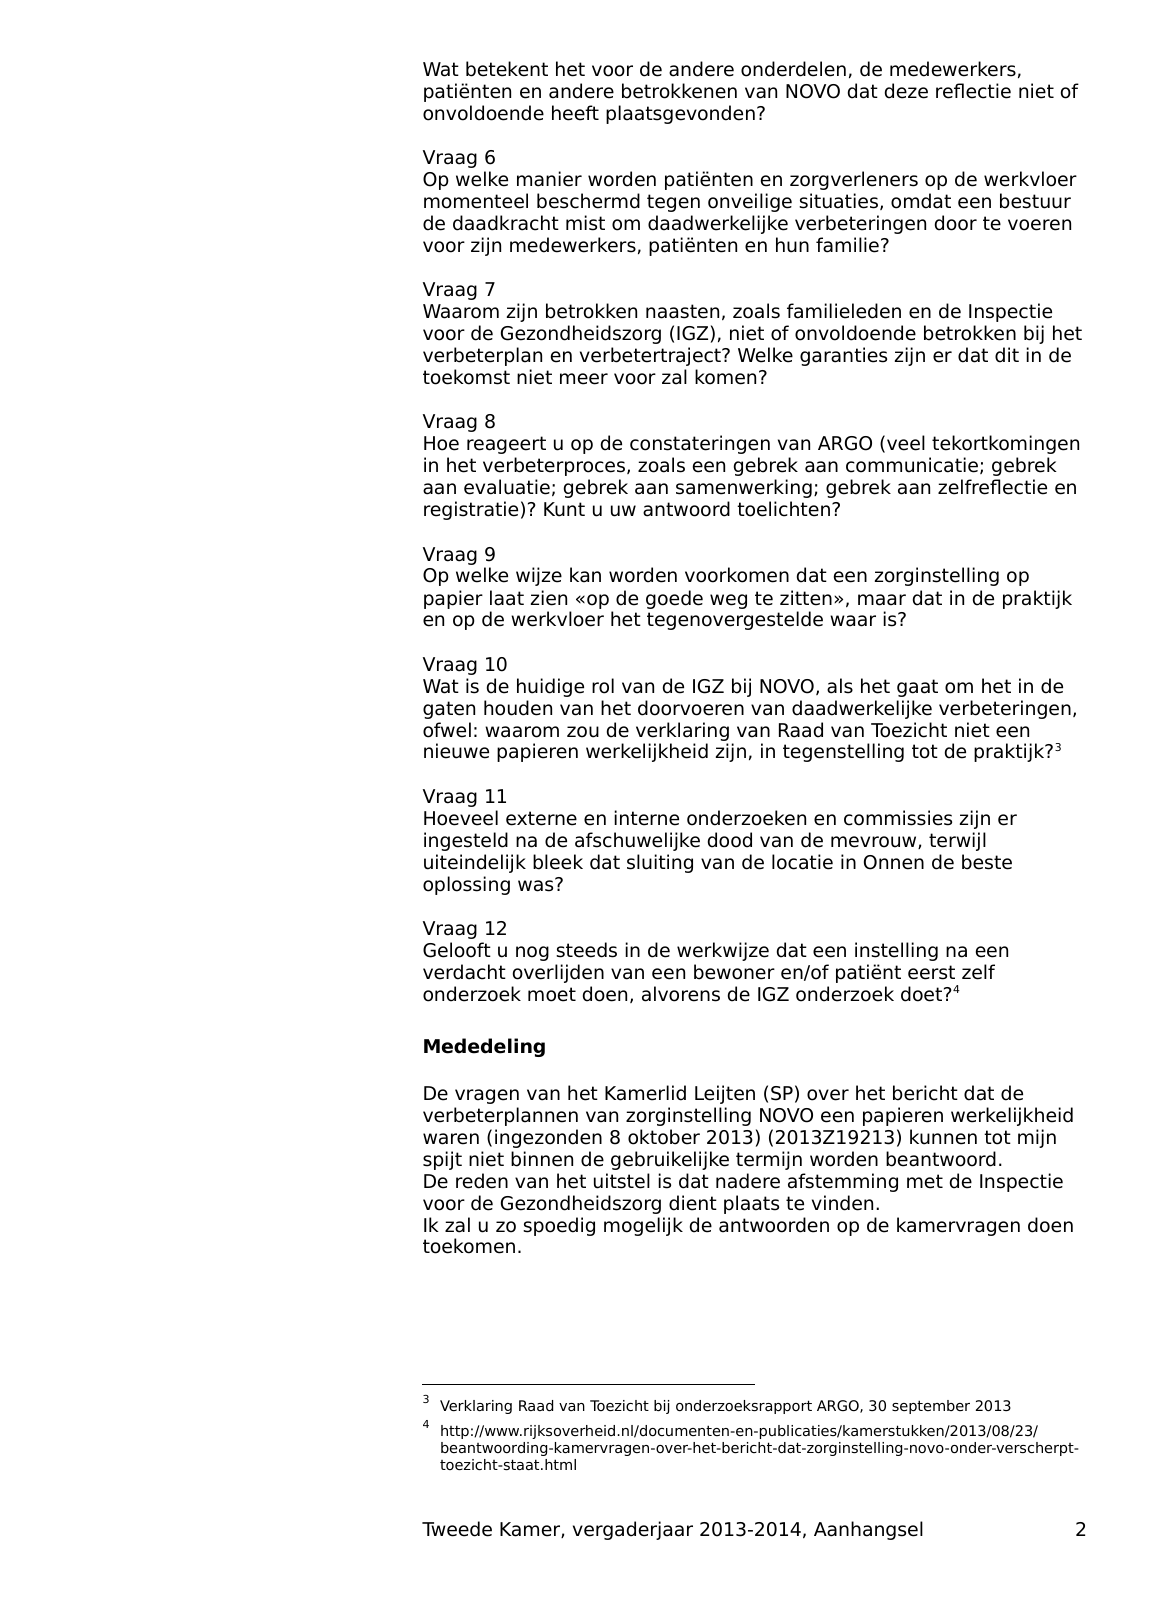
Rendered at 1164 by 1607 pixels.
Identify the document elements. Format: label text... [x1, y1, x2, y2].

text De reden van het uitstel is dat nadere afstemming met de Inspectie voor de Gezondheidszorg dient plaats te vinden. [422, 1171, 1087, 1214]
text Hoeveel externe en interne onderzoeken en commissies zijn er ingesteld na de afschuwelijke dood van de mevrouw, terwijl uiteindelijk bleek dat sluiting van de locatie in Onnen de beste oplossing was? [422, 808, 1087, 896]
text Ik zal u zo spoedig mogelijk de antwoorden op de kamervragen doen toekomen. [422, 1214, 1087, 1258]
text Op welke manier worden patiënten en zorgverleners op de werkvloer momenteel beschermd tegen onveilige situaties, omdat een bestuur de daadkracht mist om daadwerkelijke verbeteringen door te voeren voor zijn medewerkers, patiënten en hun familie? [422, 169, 1087, 257]
text http://www.rijksoverheid.nl/documenten-en-publicaties/kamerstukken/2013/08/23/beantwoording-kamervragen-over-het-bericht-dat-zorginstelling-novo-onder-verscherpt-toezicht-staat.html [422, 1418, 1087, 1474]
text Verklaring Raad van Toezicht bij onderzoeksrapport ARGO, 30 september 2013 [422, 1393, 1087, 1416]
subtitle Mededeling [422, 1036, 1087, 1058]
text De vragen van het Kamerlid Leijten (SP) over het bericht dat de verbeterplannen van zorginstelling NOVO een papieren werkelijkheid waren (ingezonden 8 oktober 2013) (2013Z19213) kunnen tot mijn spijt niet binnen de gebruikelijke termijn worden beantwoord. [422, 1083, 1087, 1171]
text Hoe reageert u op de constateringen van ARGO (veel tekortkomingen in het verbeterproces, zoals een gebrek aan communicatie; gebrek aan evaluatie; gebrek aan samenwerking; gebrek aan zelfreflectie en registratie)? Kunt u uw antwoord toelichten? [422, 433, 1087, 521]
text Vraag 7 [422, 279, 1087, 301]
text Wat is de huidige rol van de IGZ bij NOVO, als het gaat om het in de gaten houden van het doorvoeren van daadwerkelijke verbeteringen, ofwel: waarom zou de verklaring van Raad van Toezicht niet een nieuwe papieren werkelijkheid zijn, in tegenstelling tot de praktijk? [422, 676, 1087, 763]
text Op welke wijze kan worden voorkomen dat een zorginstelling op papier laat zien «op de goede weg te zitten», maar dat in de praktijk en op de werkvloer het tegenovergestelde waar is? [422, 565, 1087, 631]
text Gelooft u nog steeds in de werkwijze dat een instelling na een verdacht overlijden van een bewoner en/of patiënt eerst zelf onderzoek moet doen, alvorens de IGZ onderzoek doet? [422, 940, 1087, 1006]
text Vraag 9 [422, 543, 1087, 565]
text Wat betekent het voor de andere onderdelen, de medewerkers, patiënten en andere betrokkenen van NOVO dat deze reflectie niet of onvoldoende heeft plaatsgevonden? [422, 59, 1087, 125]
text Vraag 11 [422, 786, 1087, 808]
text Vraag 10 [422, 653, 1087, 676]
text Vraag 6 [422, 147, 1087, 169]
text Vraag 12 [422, 918, 1087, 940]
text Vraag 8 [422, 411, 1087, 433]
text Waarom zijn betrokken naasten, zoals familieleden en de Inspectie voor de Gezondheidszorg (IGZ), niet of onvoldoende betrokken bij het verbeterplan en verbetertraject? Welke garanties zijn er dat dit in de toekomst niet meer voor zal komen? [422, 301, 1087, 389]
